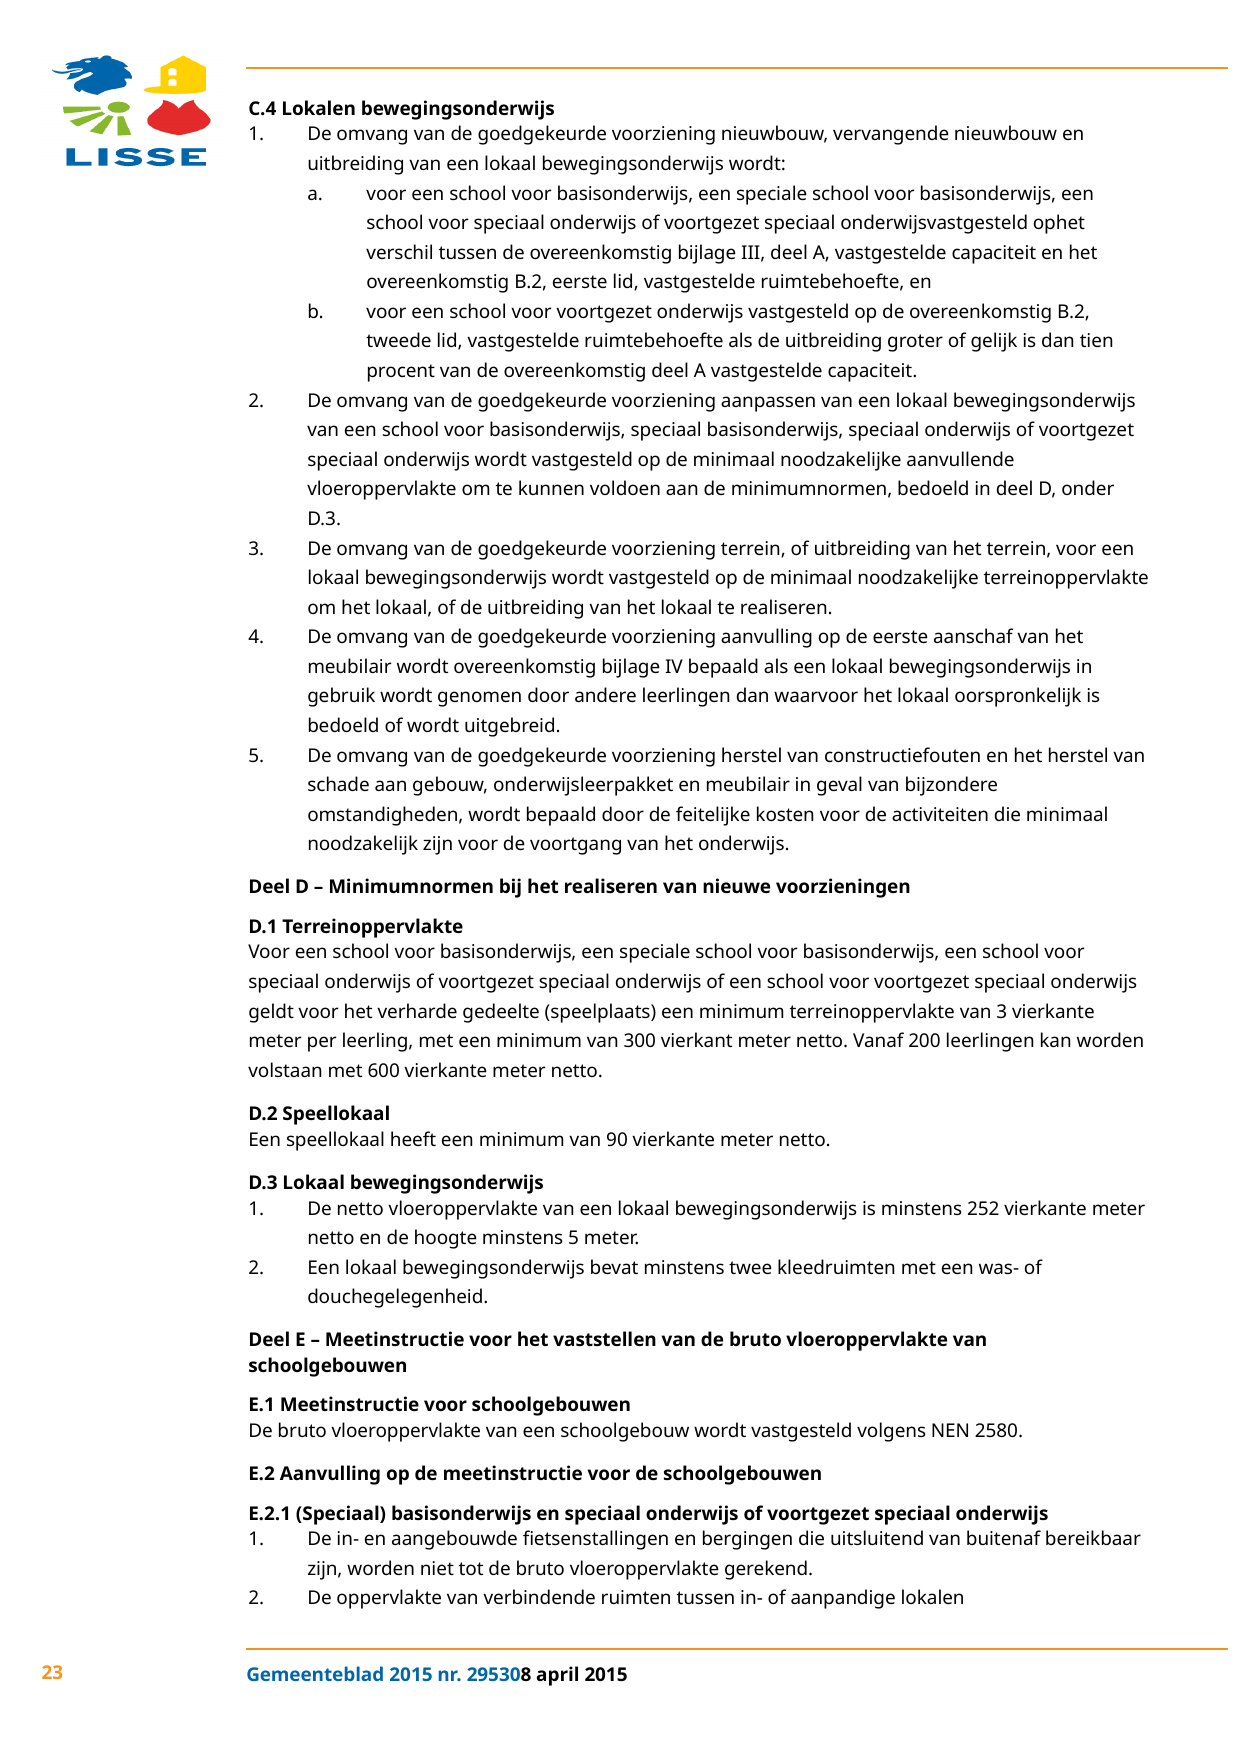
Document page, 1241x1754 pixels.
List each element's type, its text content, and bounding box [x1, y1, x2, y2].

text E.2 Aanvulling op de meetinstructie voor de schoolgebouwen [248, 1460, 1152, 1486]
text Deel D – Minimumnormen bij het realiseren van nieuwe voorzieningen [248, 874, 1152, 899]
list voor een school voor voortgezet onderwijs vastgesteld op de overeenkomstig B.2, tweede lid, vastgestelde ruimtebehoefte als de uitbreiding groter of gelijk is dan tien procent van de overeenkomstig deel A vastgestelde capaciteit. [307, 298, 1152, 383]
text De bruto vloeroppervlakte van een schoolgebouw wordt vastgesteld volgens NEN 2580. [248, 1417, 1152, 1443]
list De oppervlakte van verbindende ruimten tussen in- of aanpandige lokalen [248, 1584, 1152, 1610]
list De omvang van de goedgekeurde voorziening herstel van constructiefouten en het herstel van schade aan gebouw, onderwijsleerpakket en meubilair in geval van bijzondere omstandigheden, wordt bepaald door de feitelijke kosten voor de activiteiten die minimaal noodzakelijk zijn voor de voortgang van het onderwijs. [248, 742, 1152, 856]
list De in- en aangebouwde fietsenstallingen en bergingen die uitsluitend van buitenaf bereikbaar zijn, worden niet tot de bruto vloeroppervlakte gerekend. [248, 1525, 1152, 1581]
list De omvang van de goedgekeurde voorziening nieuwbouw, vervangende nieuwbouw en uitbreiding van een lokaal bewegingsonderwijs wordt: [248, 121, 1152, 176]
text C.4 Lokalen bewegingsonderwijs [248, 95, 1152, 121]
list De omvang van de goedgekeurde voorziening aanpassen van een lokaal bewegingsonderwijs van een school voor basisonderwijs, speciaal basisonderwijs, speciaal onderwijs of voortgezet speciaal onderwijs wordt vastgesteld op de minimaal noodzakelijke aanvullende vloeroppervlakte om te kunnen voldoen aan de minimumnormen, bedoeld in deel D, onder D.3. [248, 387, 1152, 531]
text E.2.1 (Speciaal) basisonderwijs en speciaal onderwijs of voortgezet speciaal onderwijs [248, 1500, 1152, 1525]
list voor een school voor basisonderwijs, een speciale school voor basisonderwijs, een school voor speciaal onderwijs of voortgezet speciaal onderwijsvastgesteld ophet verschil tussen de overeenkomstig bijlage III, deel A, vastgestelde capaciteit en het overeenkomstig B.2, eerste lid, vastgestelde ruimtebehoefte, en [307, 180, 1152, 294]
text Deel E – Meetinstructie voor het vaststellen van de bruto vloeroppervlakte van schoolgebouwen [248, 1327, 1152, 1378]
text Voor een school voor basisonderwijs, een speciale school voor basisonderwijs, een school voor speciaal onderwijs of voortgezet speciaal onderwijs of een school voor voortgezet speciaal onderwijs geldt voor het verharde gedeelte (speelplaats) een minimum terreinoppervlakte van 3 vierkante meter per leerling, met een minimum van 300 vierkant meter netto. Vanaf 200 leerlingen kan worden volstaan met 600 vierkante meter netto. [248, 939, 1152, 1083]
list Een lokaal bewegingsonderwijs bevat minstens twee kleedruimten met een was- of douchegelegenheid. [248, 1254, 1152, 1309]
text D.2 Speellokaal [248, 1100, 1152, 1126]
text D.3 Lokaal bewegingsonderwijs [248, 1169, 1152, 1195]
list De omvang van de goedgekeurde voorziening aanvulling op de eerste aanschaf van het meubilair wordt overeenkomstig bijlage IV bepaald als een lokaal bewegingsonderwijs in gebruik wordt genomen door andere leerlingen dan waarvoor het lokaal oorspronkelijk is bedoeld of wordt uitgebreid. [248, 623, 1152, 738]
picture [41, 47, 231, 172]
text Een speellokaal heeft een minimum van 90 vierkante meter netto. [248, 1126, 1152, 1152]
list De netto vloeroppervlakte van een lokaal bewegingsonderwijs is minstens 252 vierkante meter netto en de hoogte minstens 5 meter. [248, 1195, 1152, 1250]
text E.1 Meetinstructie voor schoolgebouwen [248, 1392, 1152, 1417]
text D.1 Terreinoppervlakte [248, 913, 1152, 939]
list De omvang van de goedgekeurde voorziening terrein, of uitbreiding van het terrein, voor een lokaal bewegingsonderwijs wordt vastgesteld op de minimaal noodzakelijke terreinoppervlakte om het lokaal, of de uitbreiding van het lokaal te realiseren. [248, 535, 1152, 619]
